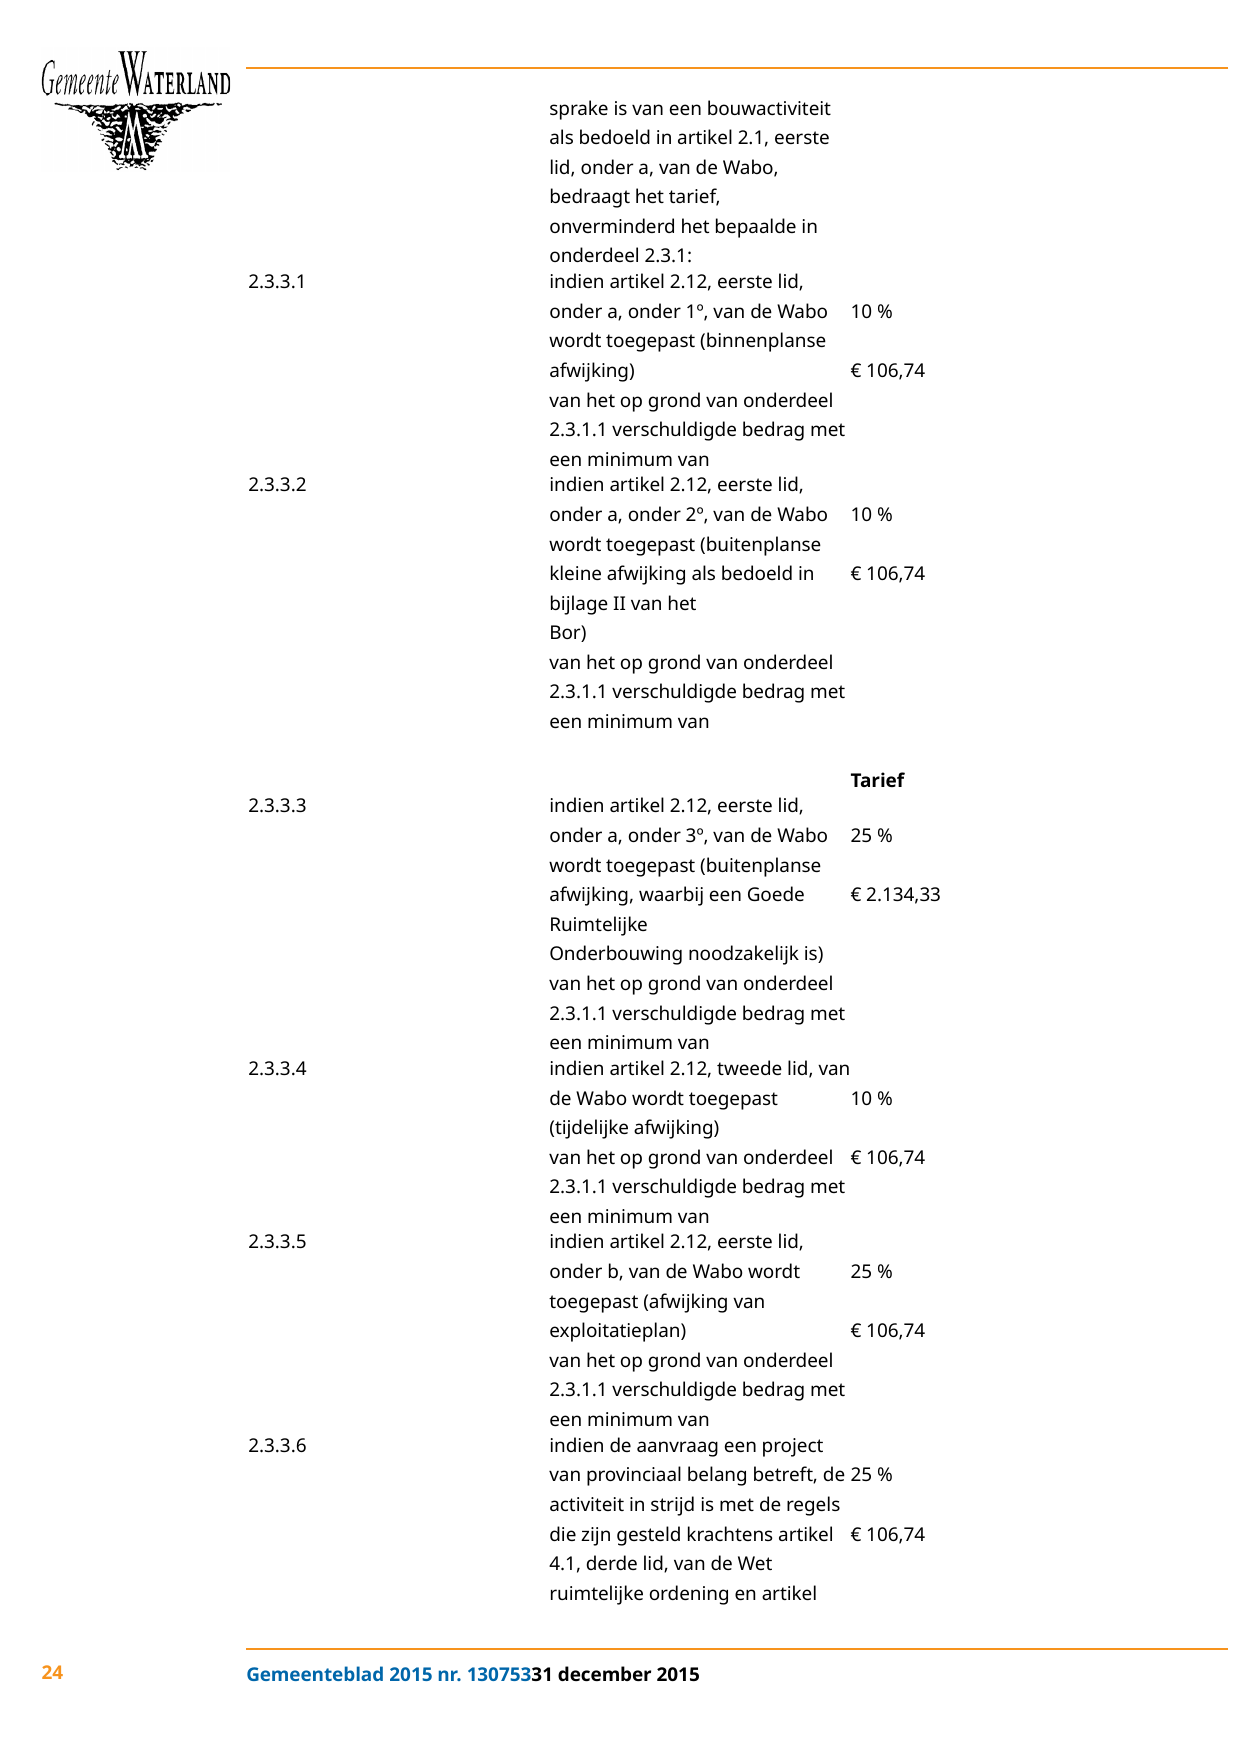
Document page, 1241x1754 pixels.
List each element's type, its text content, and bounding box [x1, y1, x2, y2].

table_cell 2.3.3.5 [248, 1229, 549, 1432]
table_cell sprake is van een bouwactiviteit als bedoeld in artikel 2.1, eerste lid, onder a, van de Wabo, bedraagt het tarief, onverminderd het bepaalde in onderdeel 2.3.1: [549, 95, 850, 268]
table_cell indien artikel 2.12, eerste lid, onder a, onder 3º, van de Wabo wordt toegepast (buitenplanse afwijking, waarbij een Goede Ruimtelijke Onderbouwing noodzakelijk is) van het op grond van onderdeel 2.3.1.1 verschuldigde bedrag met een minimum van [549, 793, 850, 1055]
table_cell 25 % € 106,74 [850, 1229, 1152, 1432]
picture [41, 47, 231, 172]
table_cell indien de aanvraag een project van provinciaal belang betreft, de activiteit in strijd is met de regels die zijn gesteld krachtens artikel 4.1, derde lid, van de Wet ruimtelijke ordening en artikel [549, 1432, 850, 1606]
table_cell [850, 95, 1152, 268]
table_cell indien artikel 2.12, eerste lid, onder a, onder 1º, van de Wabo wordt toegepast (binnenplanse afwijking) van het op grond van onderdeel 2.3.1.1 verschuldigde bedrag met een minimum van [549, 269, 850, 472]
table_cell indien artikel 2.12, eerste lid, onder b, van de Wabo wordt toegepast (afwijking van exploitatieplan) van het op grond van onderdeel 2.3.1.1 verschuldigde bedrag met een minimum van [549, 1229, 850, 1432]
table_cell 25 % € 2.134,33 [850, 793, 1152, 1055]
table_cell 10 % € 106,74 [850, 1055, 1152, 1229]
table_header [248, 767, 549, 793]
table_header [549, 767, 850, 793]
table_cell 2.3.3.1 [248, 269, 549, 472]
table_cell 10 % € 106,74 [850, 472, 1152, 734]
table_cell 2.3.3.4 [248, 1055, 549, 1229]
table_cell indien artikel 2.12, tweede lid, van de Wabo wordt toegepast (tijdelijke afwijking) van het op grond van onderdeel 2.3.1.1 verschuldigde bedrag met een minimum van [549, 1055, 850, 1229]
table_cell 25 % € 106,74 [850, 1432, 1152, 1606]
table_cell 10 % € 106,74 [850, 269, 1152, 472]
table_cell indien artikel 2.12, eerste lid, onder a, onder 2º, van de Wabo wordt toegepast (buitenplanse kleine afwijking als bedoeld in bijlage II van het Bor) van het op grond van onderdeel 2.3.1.1 verschuldigde bedrag met een minimum van [549, 472, 850, 734]
table_cell 2.3.3.2 [248, 472, 549, 734]
table_cell [248, 95, 549, 268]
table_cell 2.3.3.6 [248, 1432, 549, 1606]
table_cell 2.3.3.3 [248, 793, 549, 1055]
table_header Tarief [850, 767, 1152, 793]
